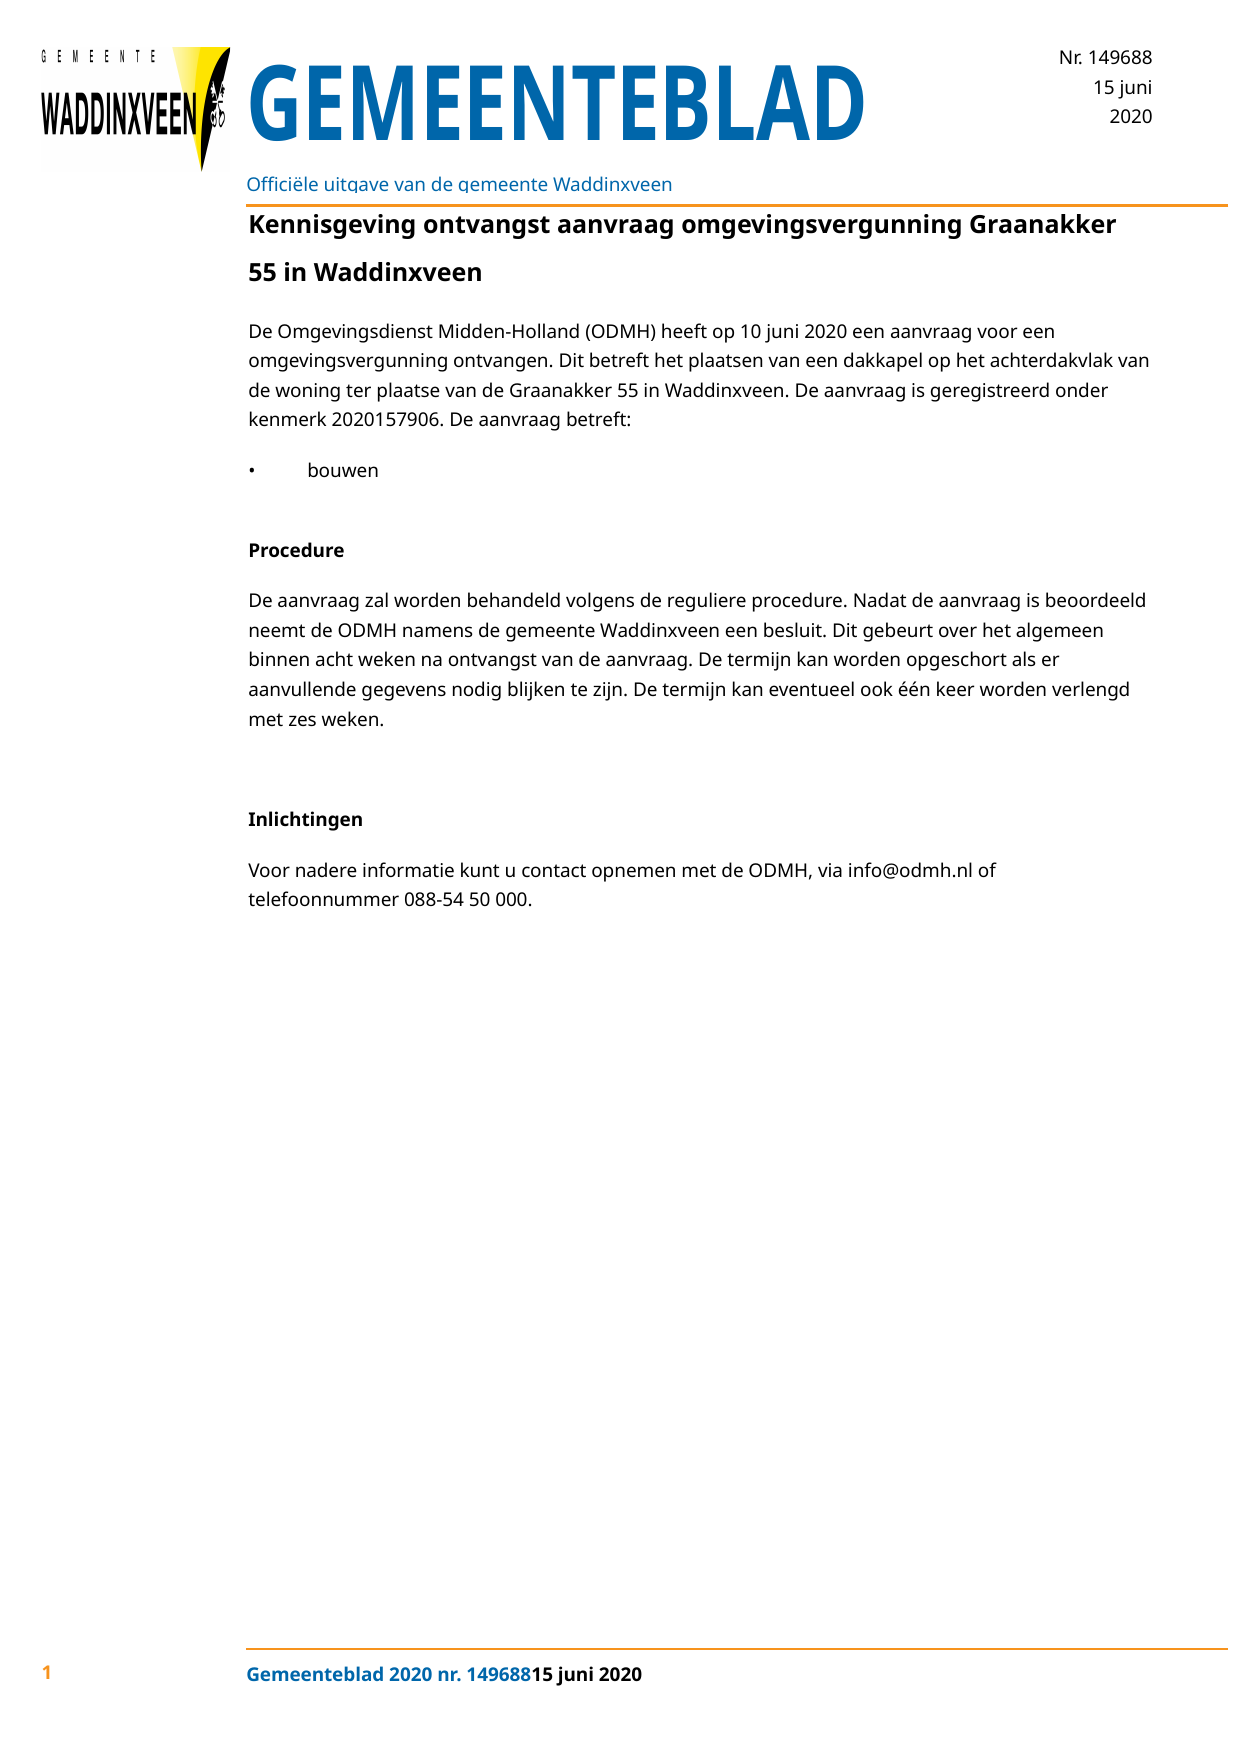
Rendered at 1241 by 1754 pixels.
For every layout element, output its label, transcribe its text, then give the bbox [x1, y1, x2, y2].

picture [41, 47, 231, 172]
text Inlichtingen [248, 807, 1152, 832]
text De Omgevingsdienst Midden-Holland (ODMH) heeft op 10 juni 2020 een aanvraag voor een omgevingsvergunning ontvangen. Dit betreft het plaatsen van een dakkapel op het achterdakvlak van de woning ter plaatse van de Graanakker 55 in Waddinxveen. De aanvraag is geregistreerd onder kenmerk 2020157906. De aanvraag betreft: [248, 318, 1152, 432]
text Procedure [248, 537, 1152, 563]
text Kennisgeving ontvangst aanvraag omgevingsvergunning Graanakker 55 in Waddinxveen [248, 207, 1152, 288]
text De aanvraag zal worden behandeld volgens de reguliere procedure. Nadat de aanvraag is beoordeeld neemt de ODMH namens de gemeente Waddinxveen een besluit. Dit gebeurt over het algemeen binnen acht weken na ontvangst van de aanvraag. De termijn kan worden opgeschort als er aanvullende gegevens nodig blijken te zijn. De termijn kan eventueel ook één keer worden verlengd met zes weken. [248, 587, 1152, 732]
list bouwen [248, 457, 1152, 483]
text Voor nadere informatie kunt u contact opnemen met de ODMH, via info@odmh.nl of telefoonnummer 088-54 50 000. [248, 857, 1152, 912]
